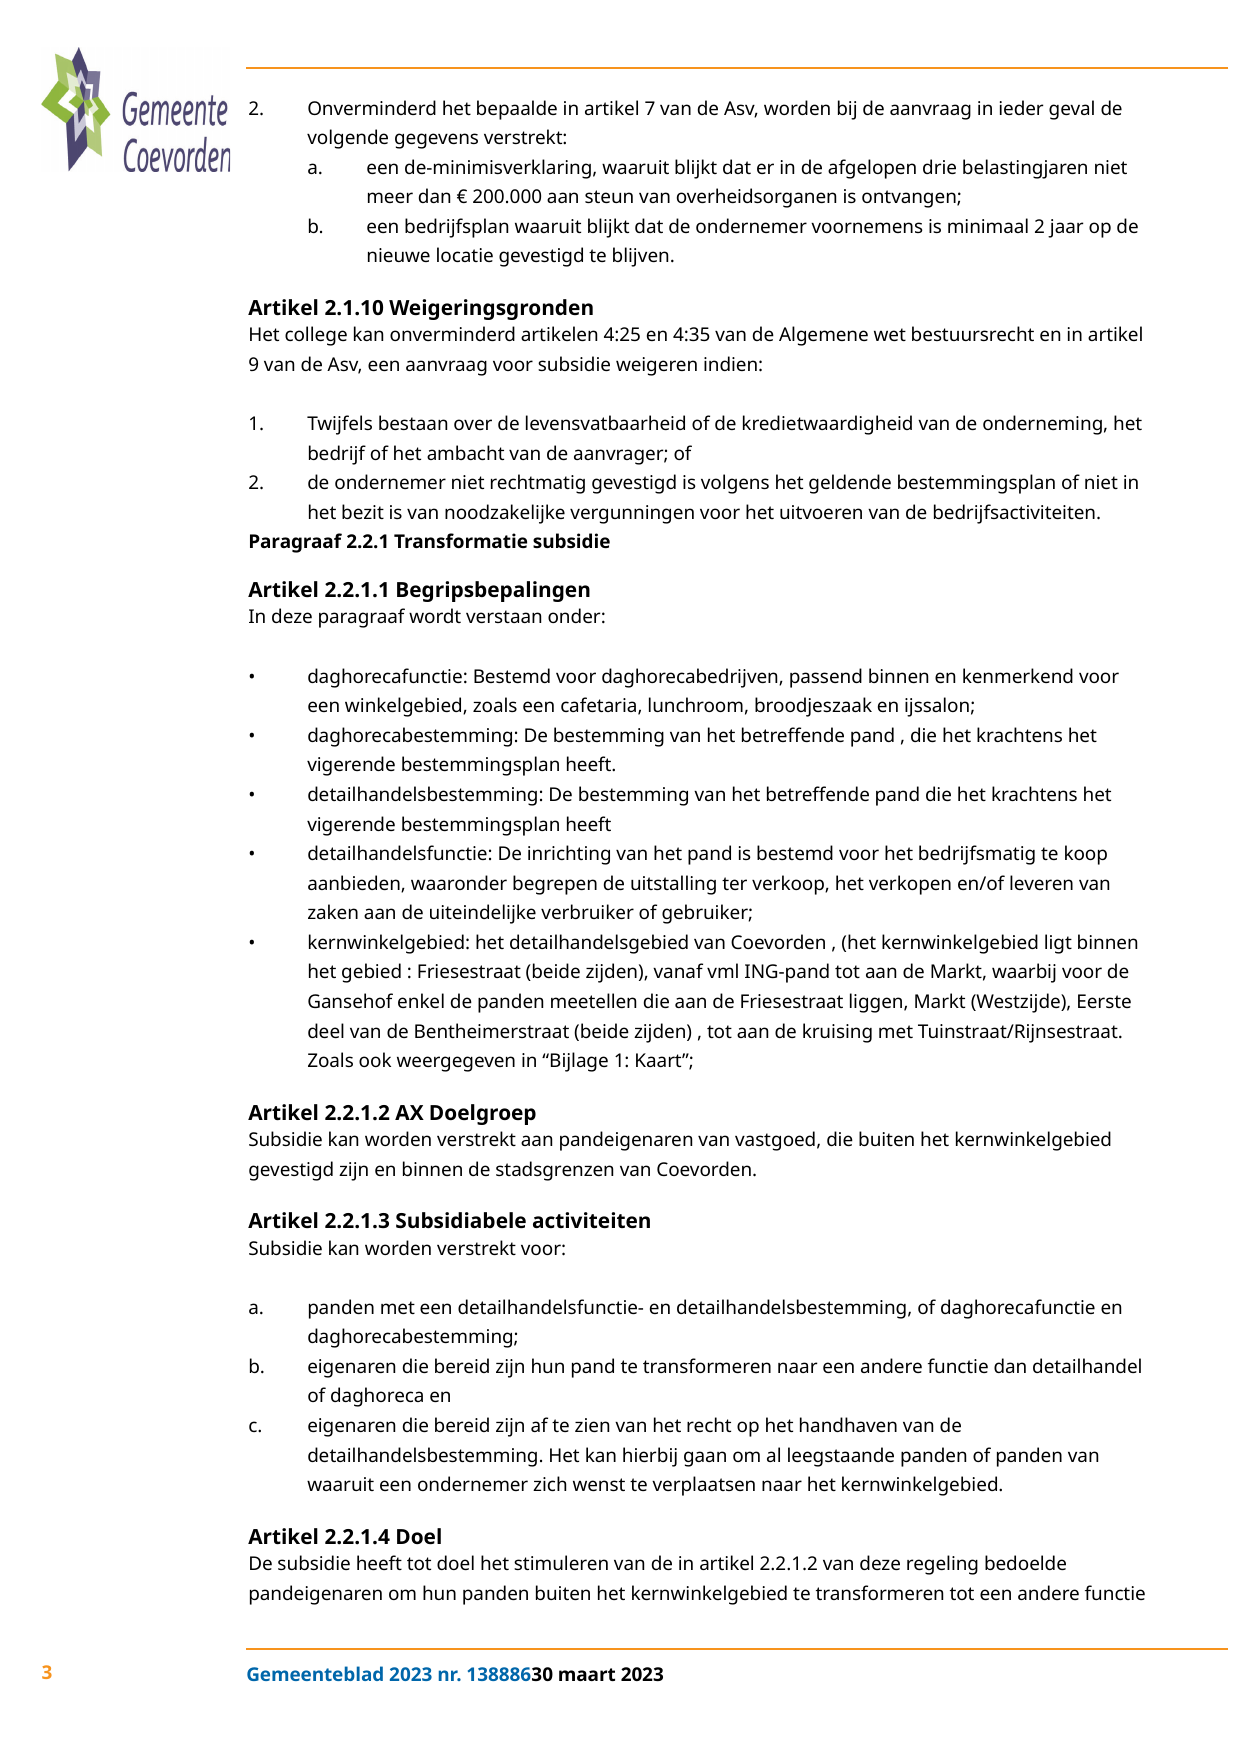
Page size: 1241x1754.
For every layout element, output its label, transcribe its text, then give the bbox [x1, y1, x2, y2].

list detailhandelsfunctie: De inrichting van het pand is bestemd voor het bedrijfsmatig te koop aanbieden, waaronder begrepen de uitstalling ter verkoop, het verkopen en/of leveren van zaken aan de uiteindelijke verbruiker of gebruiker; [248, 840, 1152, 925]
list kernwinkelgebied: het detailhandelsgebied van Coevorden , (het kernwinkelgebied ligt binnen het gebied : Friesestraat (beide zijden), vanaf vml ING-pand tot aan de Markt, waarbij voor de Gansehof enkel de panden meetellen die aan de Friesestraat liggen, Markt (Westzijde), Eerste deel van de Bentheimerstraat (beide zijden) , tot aan de kruising met Tuinstraat/Rijnsestraat. Zoals ook weergegeven in “Bijlage 1: Kaart”; [248, 929, 1152, 1073]
list detailhandelsbestemming: De bestemming van het betreffende pand die het krachtens het vigerende bestemmingsplan heeft [248, 781, 1152, 836]
text Subsidie kan worden verstrekt voor: [248, 1235, 1152, 1260]
list panden met een detailhandelsfunctie- en detailhandelsbestemming, of daghorecafunctie en daghorecabestemming; [248, 1294, 1152, 1349]
list Twijfels bestaan over de levensvatbaarheid of de kredietwaardigheid van de onderneming, het bedrijf of het ambacht van de aanvrager; of [248, 410, 1152, 466]
picture [41, 47, 231, 172]
text Artikel 2.2.1.2 AX Doelgroep [248, 1098, 1152, 1126]
text In deze paragraaf wordt verstaan onder: [248, 604, 1152, 629]
text Het college kan onverminderd artikelen 4:25 en 4:35 van de Algemene wet bestuursrecht en in artikel 9 van de Asv, een aanvraag voor subsidie weigeren indien: [248, 322, 1152, 377]
list daghorecabestemming: De bestemming van het betreffende pand , die het krachtens het vigerende bestemmingsplan heeft. [248, 722, 1152, 777]
list eigenaren die bereid zijn hun pand te transformeren naar een andere functie dan detailhandel of daghoreca en [248, 1353, 1152, 1408]
text Artikel 2.1.10 Weigeringsgronden [248, 293, 1152, 322]
text Artikel 2.2.1.4 Doel [248, 1522, 1152, 1550]
list Onverminderd het bepaalde in artikel 7 van de Asv, worden bij de aanvraag in ieder geval de volgende gegevens verstrekt: [248, 95, 1152, 150]
text De subsidie heeft tot doel het stimuleren van de in artikel 2.2.1.2 van deze regeling bedoelde pandeigenaren om hun panden buiten het kernwinkelgebied te transformeren tot een andere functie [248, 1550, 1152, 1606]
text Paragraaf 2.2.1 Transformatie subsidie [248, 529, 1152, 554]
text Artikel 2.2.1.1 Begripsbepalingen [248, 575, 1152, 604]
text Artikel 2.2.1.3 Subsidiabele activiteiten [248, 1206, 1152, 1235]
list een bedrijfsplan waaruit blijkt dat de ondernemer voornemens is minimaal 2 jaar op de nieuwe locatie gevestigd te blijven. [307, 213, 1152, 268]
list een de-minimisverklaring, waaruit blijkt dat er in de afgelopen drie belastingjaren niet meer dan € 200.000 aan steun van overheidsorganen is ontvangen; [307, 154, 1152, 209]
list de ondernemer niet rechtmatig gevestigd is volgens het geldende bestemmingsplan of niet in het bezit is van noodzakelijke vergunningen voor het uitvoeren van de bedrijfsactiviteiten. [248, 469, 1152, 525]
list daghorecafunctie: Bestemd voor daghorecabedrijven, passend binnen en kenmerkend voor een winkelgebied, zoals een cafetaria, lunchroom, broodjeszaak en ijssalon; [248, 663, 1152, 718]
text Subsidie kan worden verstrekt aan pandeigenaren van vastgoed, die buiten het kernwinkelgebied gevestigd zijn en binnen de stadsgrenzen van Coevorden. [248, 1126, 1152, 1182]
list eigenaren die bereid zijn af te zien van het recht op het handhaven van de detailhandelsbestemming. Het kan hierbij gaan om al leegstaande panden of panden van waaruit een ondernemer zich wenst te verplaatsen naar het kernwinkelgebied. [248, 1412, 1152, 1497]
